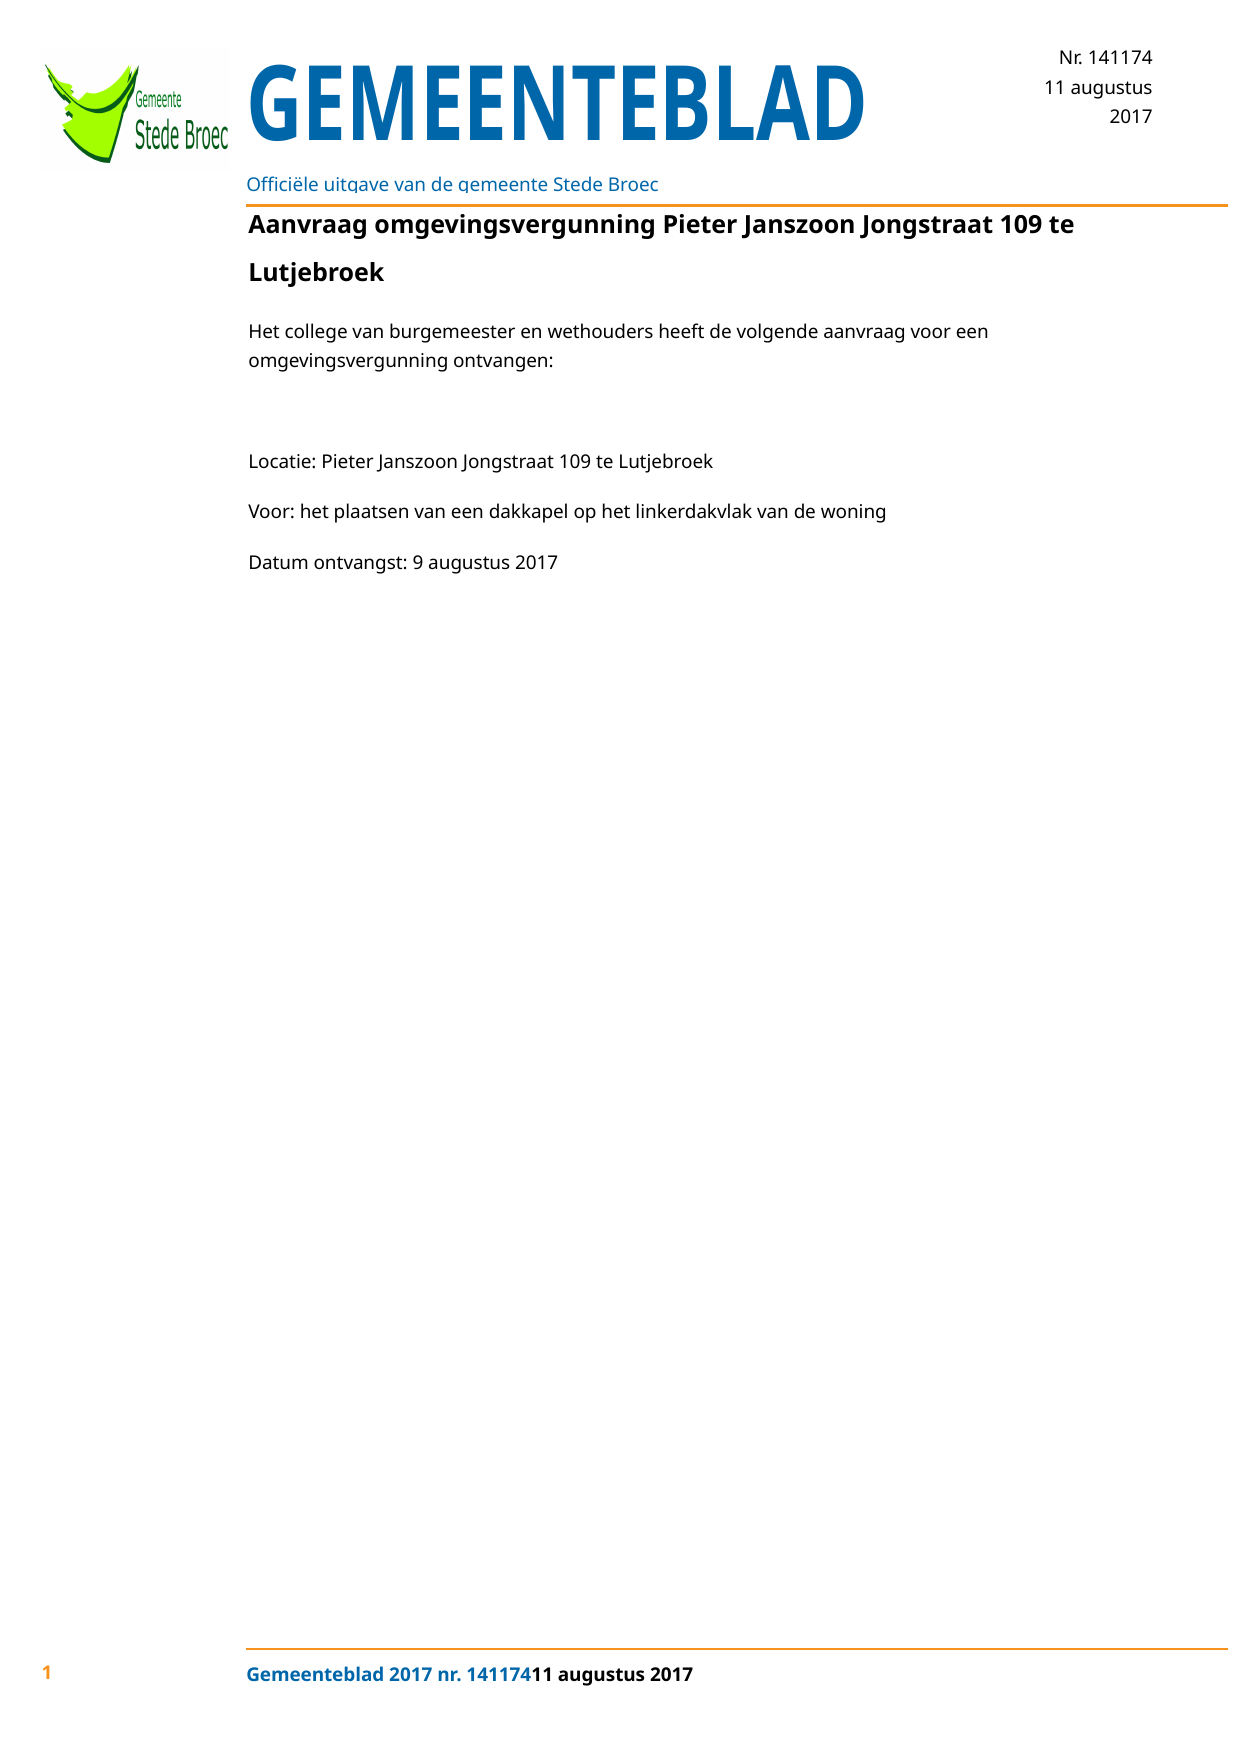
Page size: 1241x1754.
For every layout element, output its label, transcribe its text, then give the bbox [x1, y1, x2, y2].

text Aanvraag omgevingsvergunning Pieter Janszoon Jongstraat 109 te Lutjebroek [248, 207, 1152, 288]
text Het college van burgemeester en wethouders heeft de volgende aanvraag voor een omgevingsvergunning ontvangen: [248, 318, 1152, 373]
picture [41, 47, 231, 172]
text Datum ontvangst: 9 augustus 2017 [248, 549, 1152, 575]
text Voor: het plaatsen van een dakkapel op het linkerdakvlak van de woning [248, 499, 1152, 524]
text Locatie: Pieter Janszoon Jongstraat 109 te Lutjebroek [248, 448, 1152, 474]
